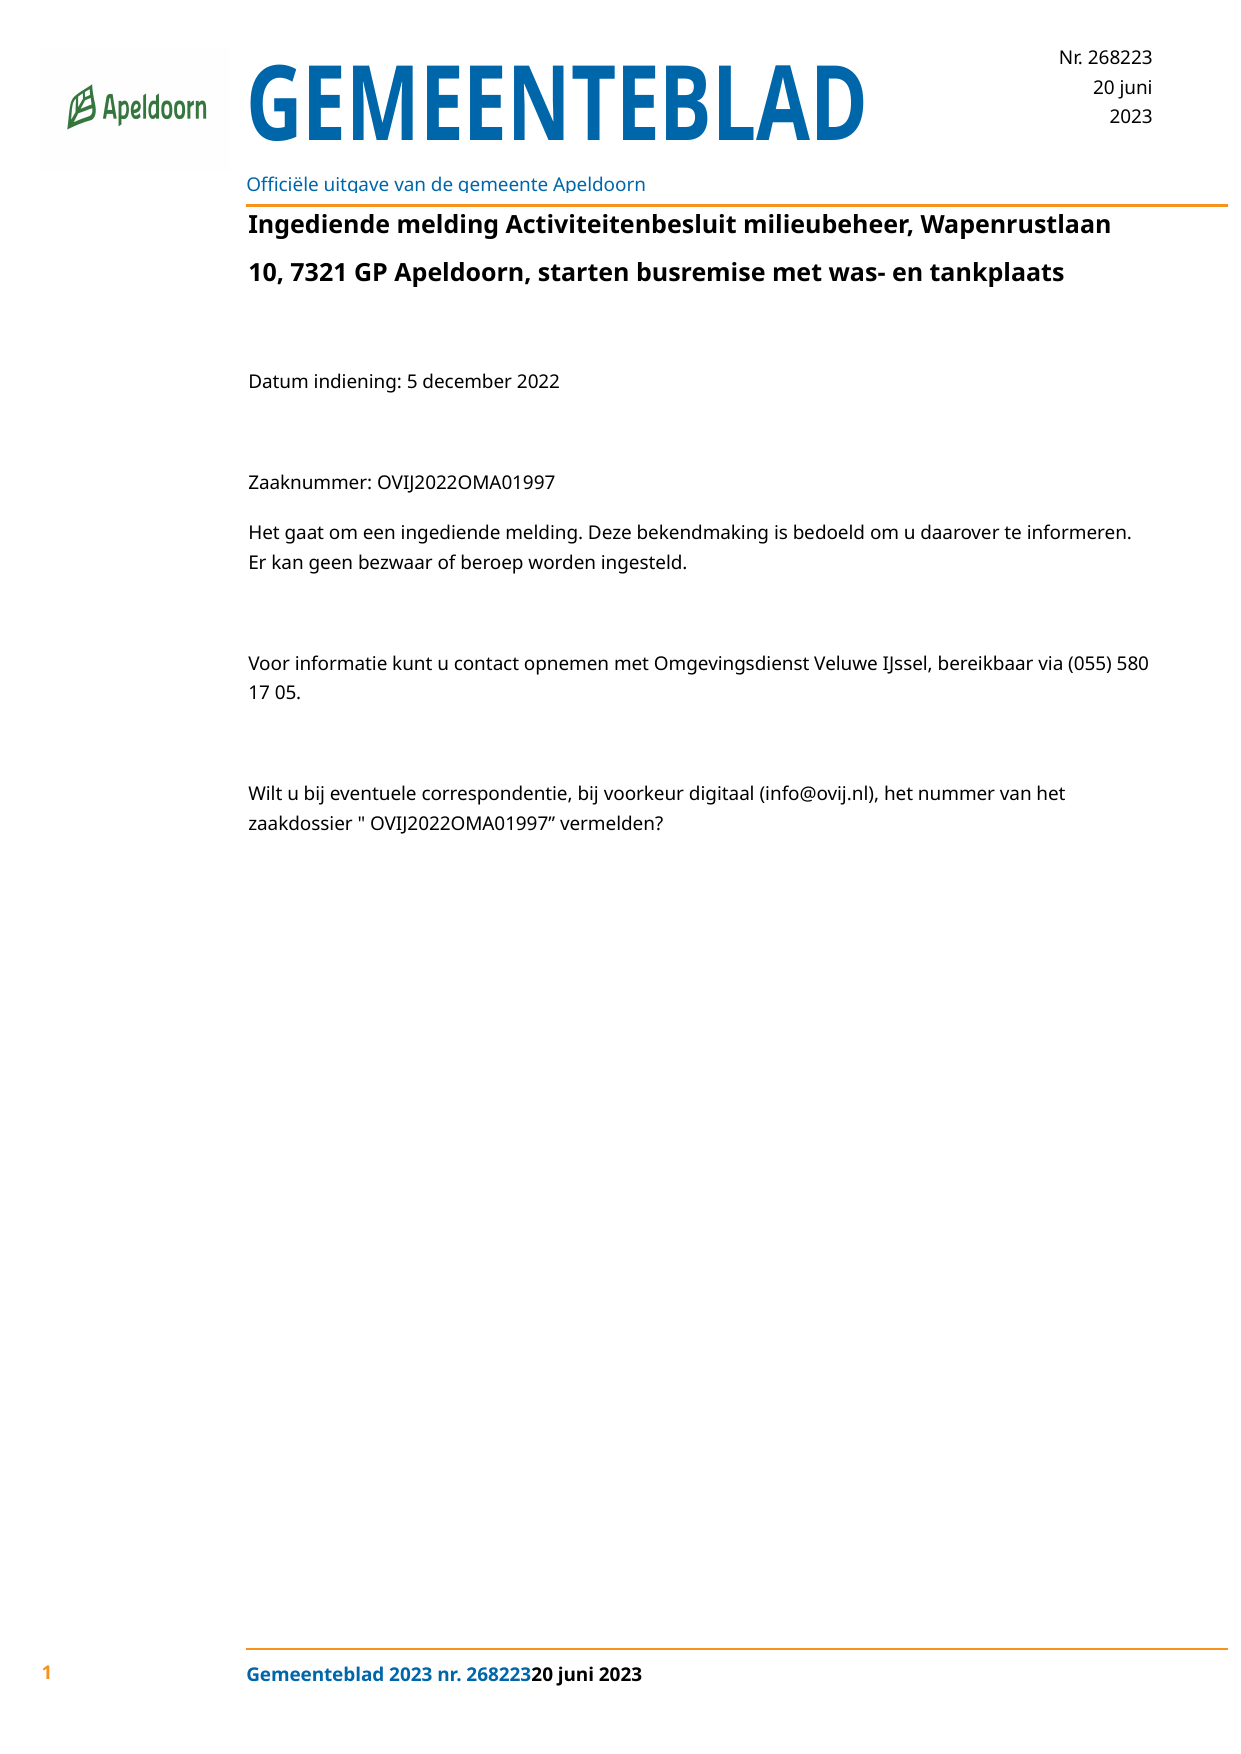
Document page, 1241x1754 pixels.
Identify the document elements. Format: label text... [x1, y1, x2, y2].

text Zaaknummer: OVIJ2022OMA01997 [248, 469, 1152, 495]
text Het gaat om een ingediende melding. Deze bekendmaking is bedoeld om u daarover te informeren. Er kan geen bezwaar of beroep worden ingesteld. [248, 519, 1152, 575]
text Voor informatie kunt u contact opnemen met Omgevingsdienst Veluwe IJssel, bereikbaar via (055) 580 17 05. [248, 650, 1152, 705]
text Wilt u bij eventuele correspondentie, bij voorkeur digitaal (info@ovij.nl), het nummer van het zaakdossier " OVIJ2022OMA01997” vermelden? [248, 780, 1152, 836]
text Ingediende melding Activiteitenbesluit milieubeheer, Wapenrustlaan 10, 7321 GP Apeldoorn, starten busremise met was- en tankplaats [248, 207, 1152, 288]
text Datum indiening: 5 december 2022 [248, 368, 1152, 394]
picture [41, 47, 231, 172]
